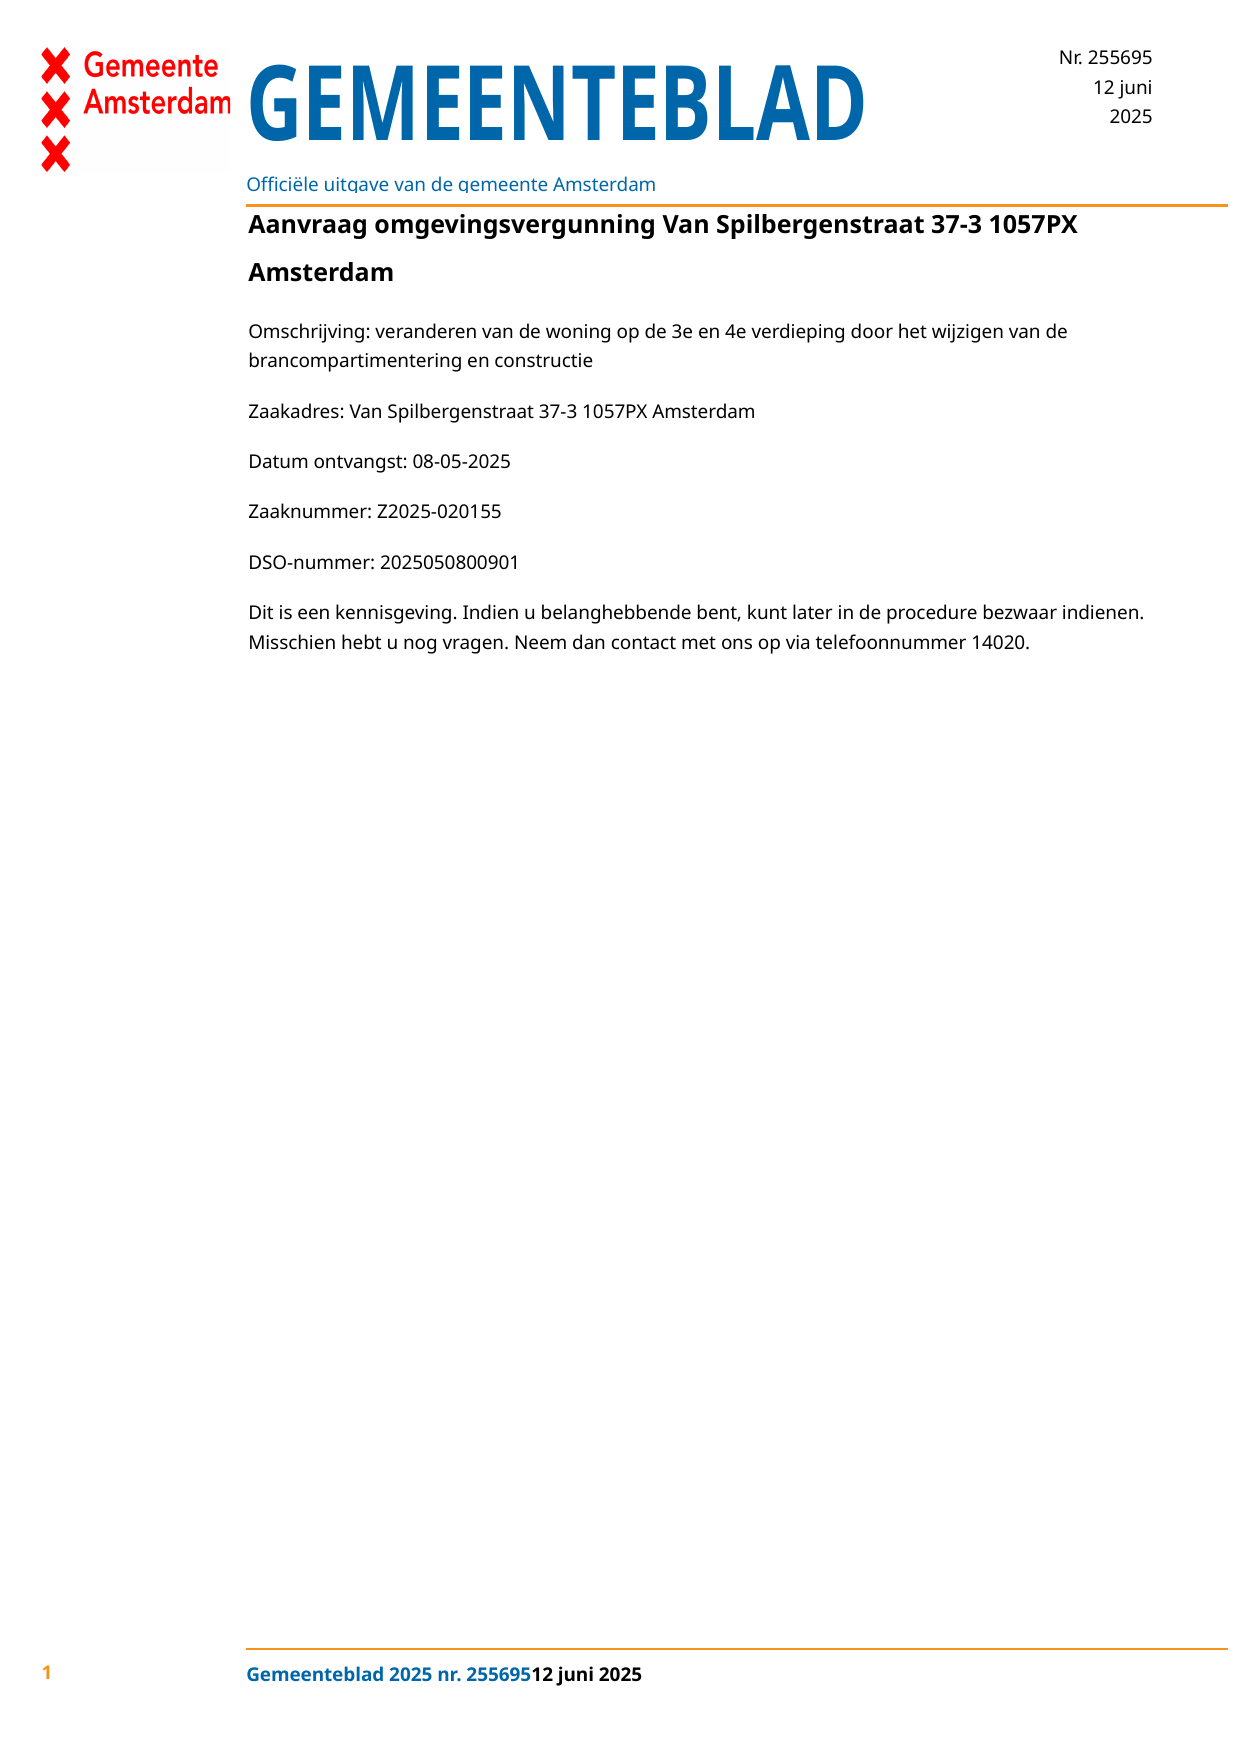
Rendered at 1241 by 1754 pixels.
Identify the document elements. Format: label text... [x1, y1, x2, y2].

text Aanvraag omgevingsvergunning Van Spilbergenstraat 37-3 1057PX Amsterdam [248, 207, 1152, 288]
text DSO-nummer: 2025050800901 [248, 549, 1152, 575]
text Zaakadres: Van Spilbergenstraat 37-3 1057PX Amsterdam [248, 398, 1152, 424]
text Datum ontvangst: 08-05-2025 [248, 448, 1152, 474]
text Dit is een kennisgeving. Indien u belanghebbende bent, kunt later in de procedure bezwaar indienen. Misschien hebt u nog vragen. Neem dan contact met ons op via telefoonnummer 14020. [248, 599, 1152, 655]
text Zaaknummer: Z2025-020155 [248, 499, 1152, 524]
picture [41, 47, 231, 172]
text Omschrijving: veranderen van de woning op de 3e en 4e verdieping door het wijzigen van de brancompartimentering en constructie [248, 318, 1152, 373]
